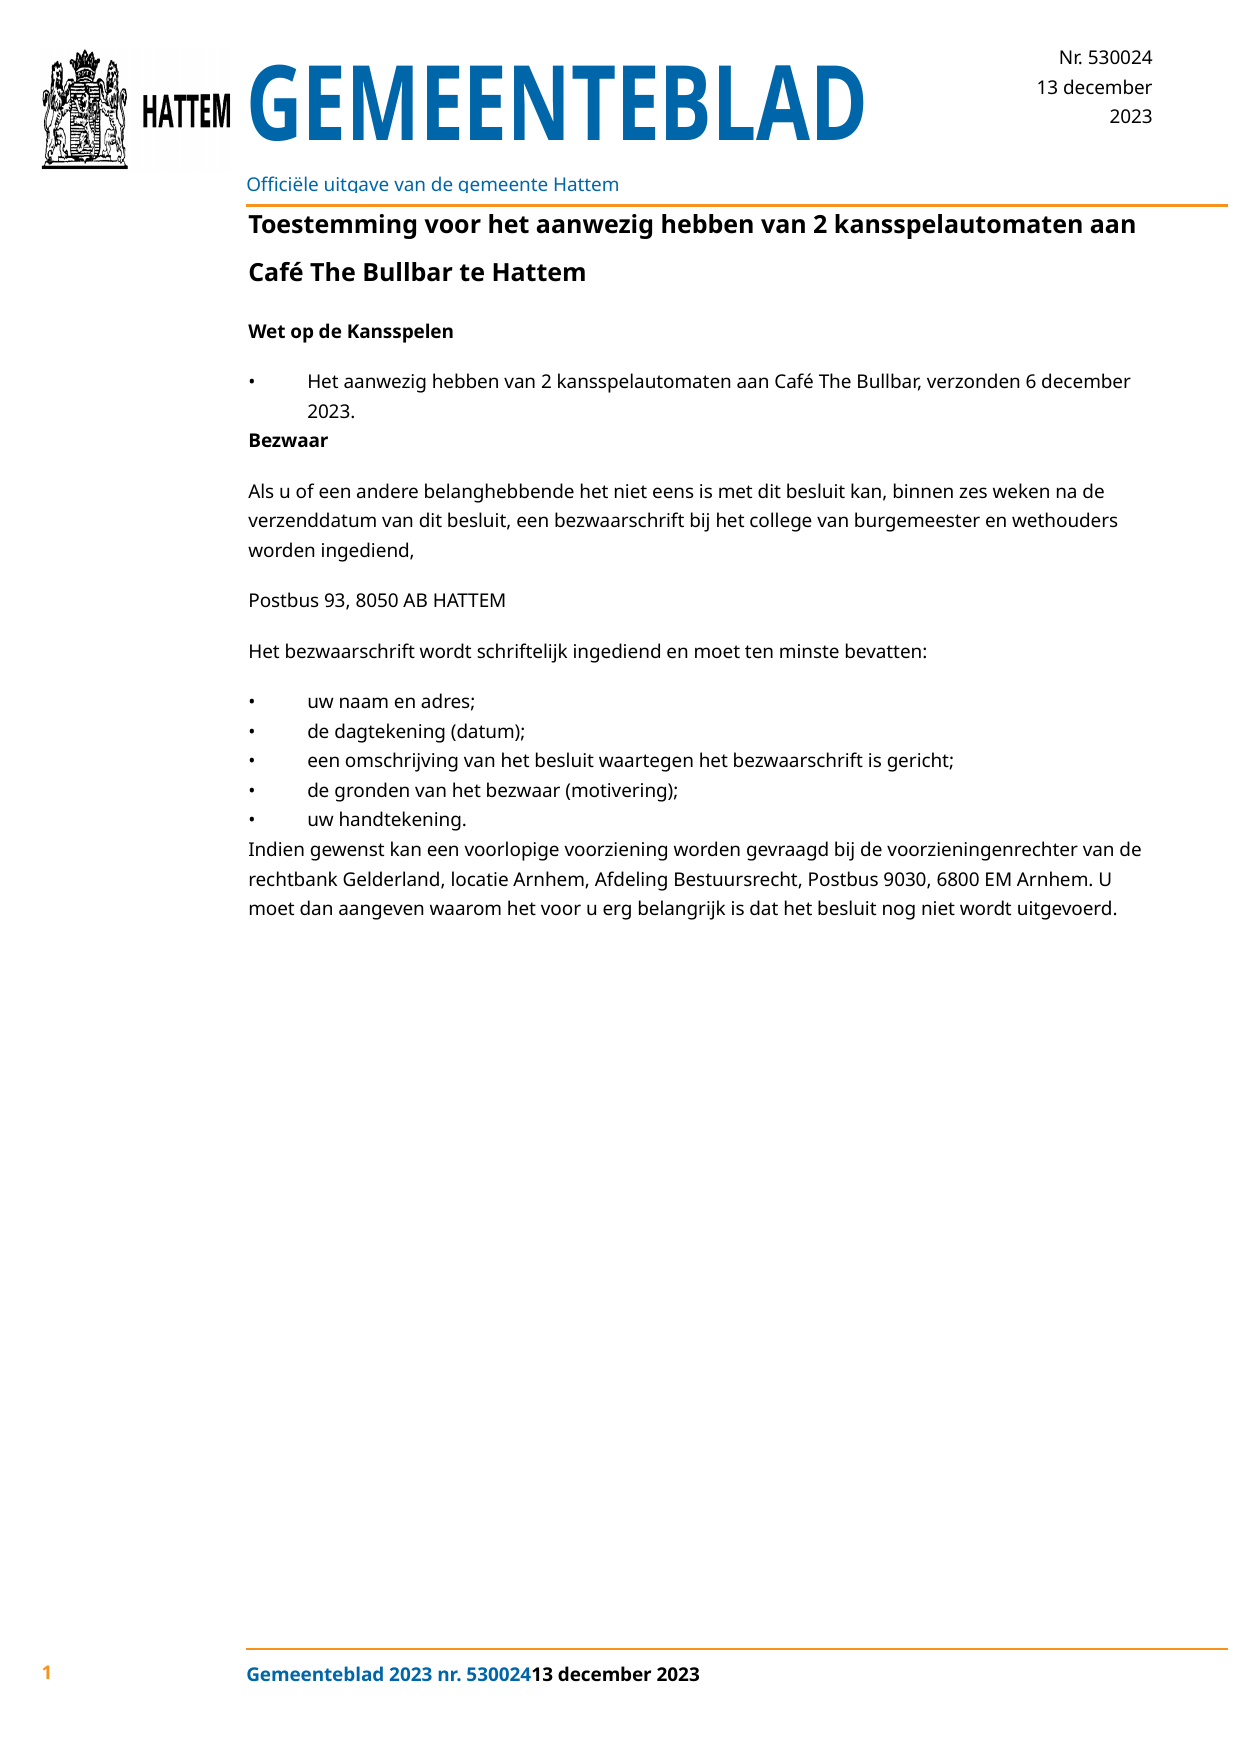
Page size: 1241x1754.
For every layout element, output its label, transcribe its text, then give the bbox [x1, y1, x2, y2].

list een omschrijving van het besluit waartegen het bezwaarschrift is gericht; [248, 747, 1152, 773]
text Wet op de Kansspelen [248, 318, 1152, 344]
list de gronden van het bezwaar (motivering); [248, 777, 1152, 803]
text Indien gewenst kan een voorlopige voorziening worden gevraagd bij de voorzieningenrechter van de rechtbank Gelderland, locatie Arnhem, Afdeling Bestuursrecht, Postbus 9030, 6800 EM Arnhem. U moet dan aangeven waarom het voor u erg belangrijk is dat het besluit nog niet wordt uitgevoerd. [248, 836, 1152, 921]
picture [41, 47, 231, 172]
text Als u of een andere belanghebbende het niet eens is met dit besluit kan, binnen zes weken na de verzenddatum van dit besluit, een bezwaarschrift bij het college van burgemeester en wethouders worden ingediend, [248, 478, 1152, 563]
text Toestemming voor het aanwezig hebben van 2 kansspelautomaten aan Café The Bullbar te Hattem [248, 207, 1152, 288]
text Het bezwaarschrift wordt schriftelijk ingediend en moet ten minste bevatten: [248, 638, 1152, 664]
list de dagtekening (datum); [248, 718, 1152, 744]
list uw handtekening. [248, 807, 1152, 832]
list uw naam en adres; [248, 688, 1152, 714]
text Postbus 93, 8050 AB HATTEM [248, 587, 1152, 613]
list Het aanwezig hebben van 2 kansspelautomaten aan Café The Bullbar, verzonden 6 december 2023. [248, 368, 1152, 424]
text Bezwaar [248, 427, 1152, 453]
